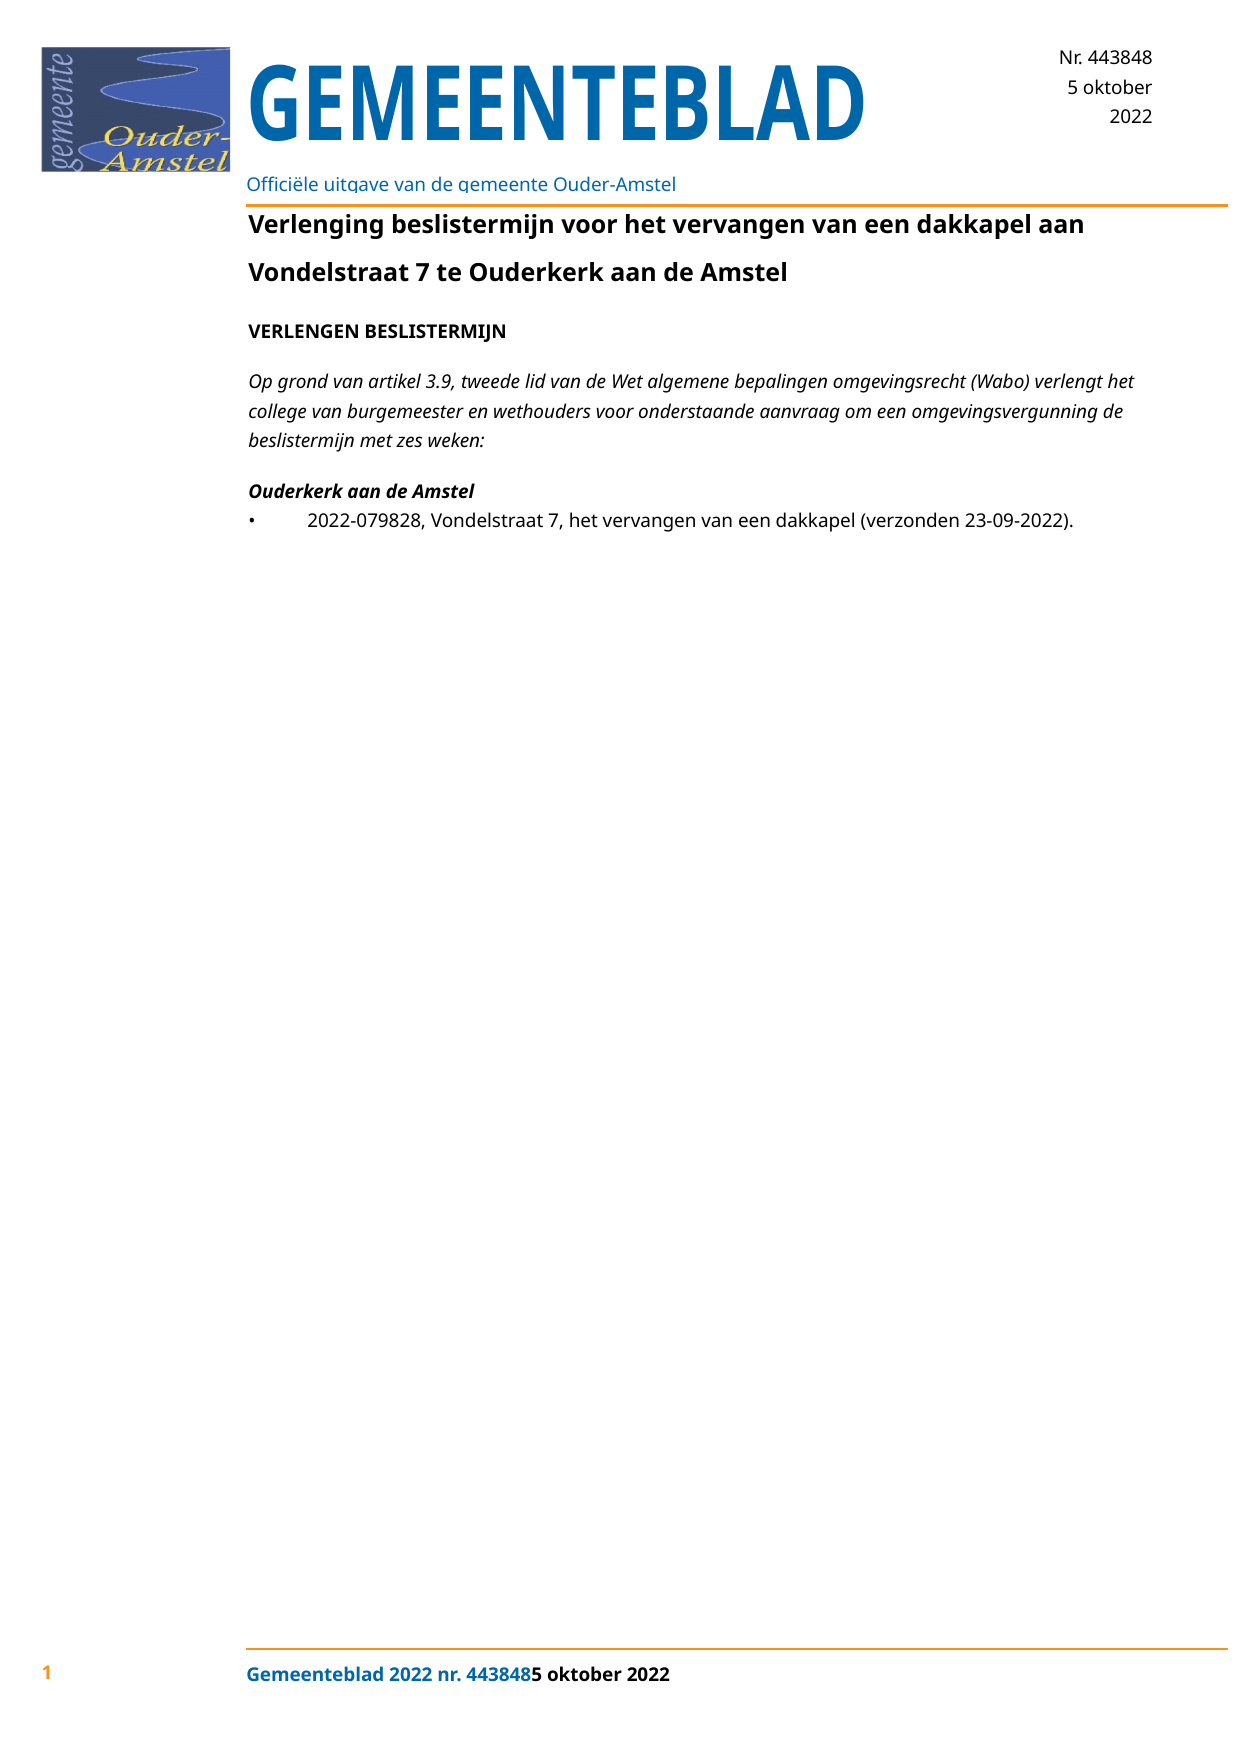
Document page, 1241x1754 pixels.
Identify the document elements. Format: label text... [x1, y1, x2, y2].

text Verlenging beslistermijn voor het vervangen van een dakkapel aan Vondelstraat 7 te Ouderkerk aan de Amstel [248, 207, 1152, 288]
text Op grond van artikel 3.9, tweede lid van de Wet algemene bepalingen omgevingsrecht (Wabo) verlengt het college van burgemeester en wethouders voor onderstaande aanvraag om een omgevingsvergunning de beslistermijn met zes weken: [248, 368, 1152, 453]
text VERLENGEN BESLISTERMIJN [248, 318, 1152, 344]
list 2022-079828, Vondelstraat 7, het vervangen van een dakkapel (verzonden 23-09-2022). [248, 507, 1152, 533]
picture [41, 47, 231, 172]
text Ouderkerk aan de Amstel [248, 478, 1152, 504]
